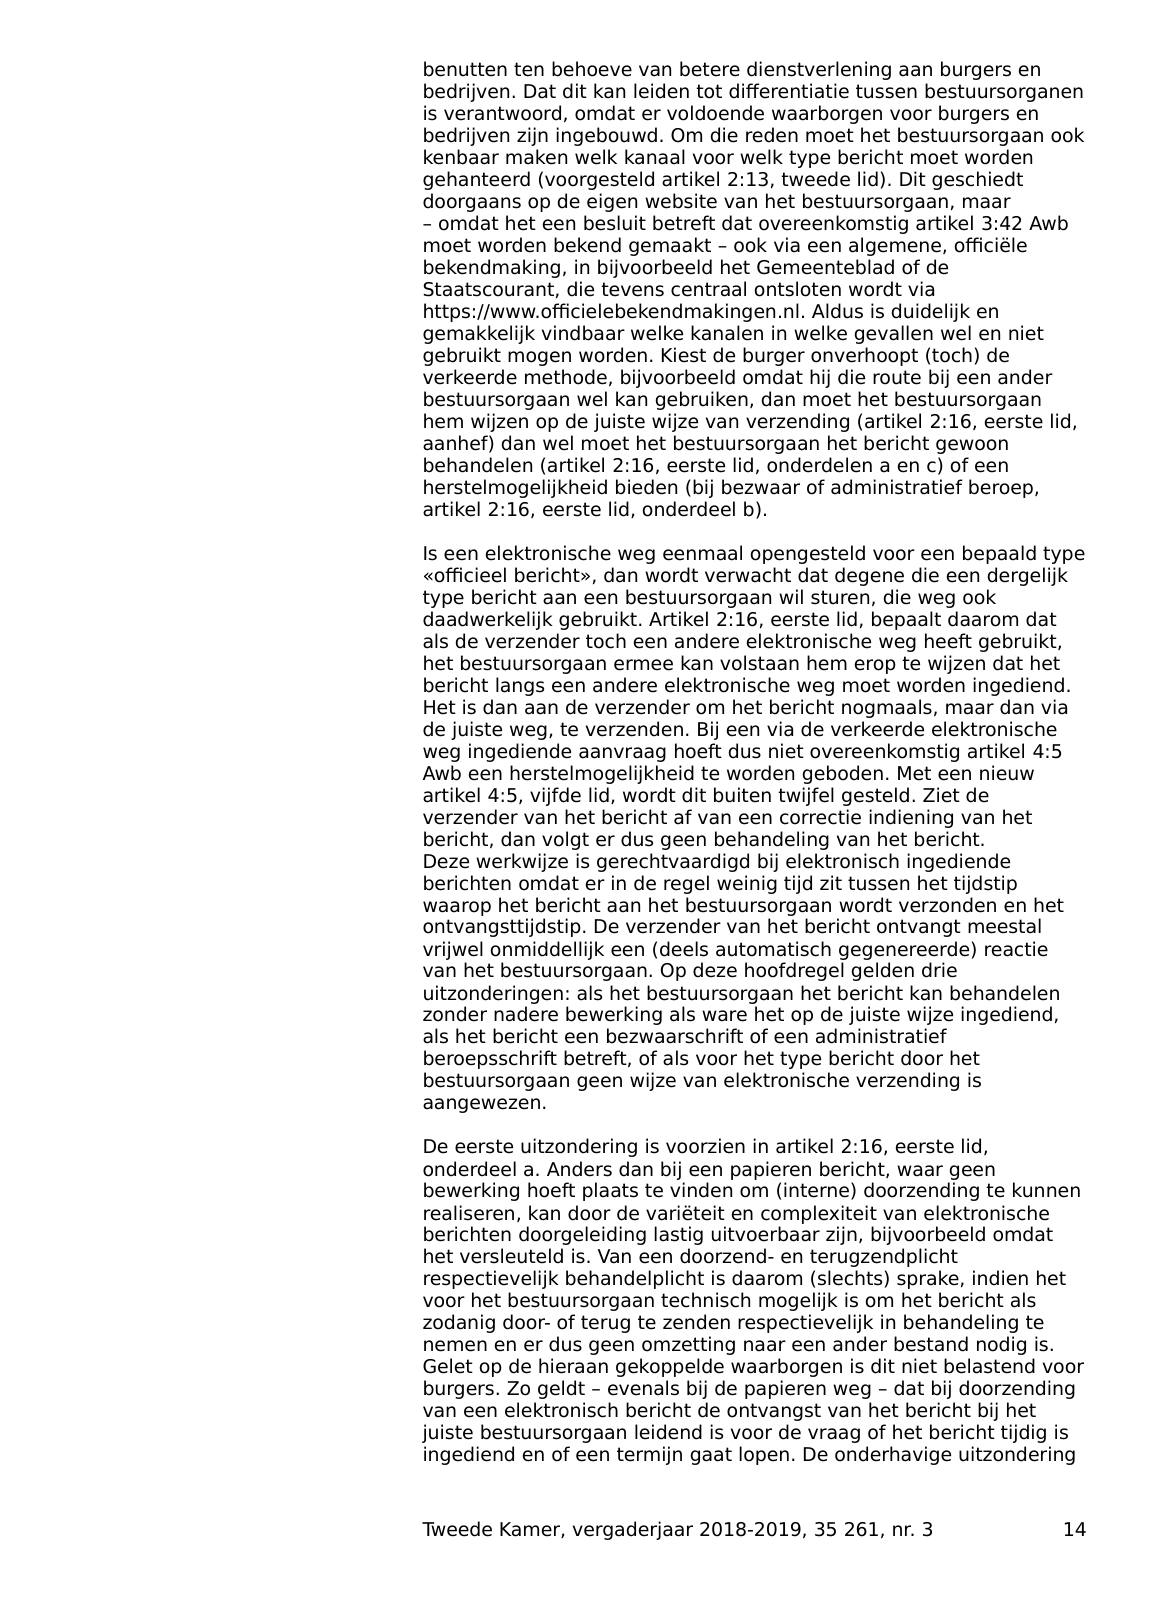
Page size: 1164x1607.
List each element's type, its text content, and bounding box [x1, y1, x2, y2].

text benutten ten behoeve van betere dienstverlening aan burgers en bedrijven. Dat dit kan leiden tot differentiatie tussen bestuursorganen is verantwoord, omdat er voldoende waarborgen voor burgers en bedrijven zijn ingebouwd. Om die reden moet het bestuursorgaan ook kenbaar maken welk kanaal voor welk type bericht moet worden gehanteerd (voorgesteld artikel 2:13, tweede lid). Dit geschiedt doorgaans op de eigen website van het bestuursorgaan, maar – omdat het een besluit betreft dat overeenkomstig artikel 3:42 Awb moet worden bekend gemaakt – ook via een algemene, officiële bekendmaking, in bijvoorbeeld het Gemeenteblad of de Staatscourant, die tevens centraal ontsloten wordt via https://www.officielebekendmakingen.nl. Aldus is duidelijk en gemakkelijk vindbaar welke kanalen in welke gevallen wel en niet gebruikt mogen worden. Kiest de burger onverhoopt (toch) de verkeerde methode, bijvoorbeeld omdat hij die route bij een ander bestuursorgaan wel kan gebruiken, dan moet het bestuursorgaan hem wijzen op de juiste wijze van verzending (artikel 2:16, eerste lid, aanhef) dan wel moet het bestuursorgaan het bericht gewoon behandelen (artikel 2:16, eerste lid, onderdelen a en c) of een herstelmogelijkheid bieden (bij bezwaar of administratief beroep, artikel 2:16, eerste lid, onderdeel b). [422, 59, 1087, 521]
text De eerste uitzondering is voorzien in artikel 2:16, eerste lid, onderdeel a. Anders dan bij een papieren bericht, waar geen bewerking hoeft plaats te vinden om (interne) doorzending te kunnen realiseren, kan door de variëteit en complexiteit van elektronische berichten doorgeleiding lastig uitvoerbaar zijn, bijvoorbeeld omdat het versleuteld is. Van een doorzend- en terugzendplicht respectievelijk behandelplicht is daarom (slechts) sprake, indien het voor het bestuursorgaan technisch mogelijk is om het bericht als zodanig door- of terug te zenden respectievelijk in behandeling te nemen en er dus geen omzetting naar een ander bestand nodig is. Gelet op de hieraan gekoppelde waarborgen is dit niet belastend voor burgers. Zo geldt – evenals bij de papieren weg – dat bij doorzending van een elektronisch bericht de ontvangst van het bericht bij het juiste bestuursorgaan leidend is voor de vraag of het bericht tijdig is ingediend en of een termijn gaat lopen. De onderhavige uitzondering [422, 1136, 1087, 1466]
text Deze werkwijze is gerechtvaardigd bij elektronisch ingediende berichten omdat er in de regel weinig tijd zit tussen het tijdstip waarop het bericht aan het bestuursorgaan wordt verzonden en het ontvangsttijdstip. De verzender van het bericht ontvangt meestal vrijwel onmiddellijk een (deels automatisch gegenereerde) reactie van het bestuursorgaan. Op deze hoofdregel gelden drie uitzonderingen: als het bestuursorgaan het bericht kan behandelen zonder nadere bewerking als ware het op de juiste wijze ingediend, als het bericht een bezwaarschrift of een administratief beroepsschrift betreft, of als voor het type bericht door het bestuursorgaan geen wijze van elektronische verzending is aangewezen. [422, 851, 1087, 1114]
text Is een elektronische weg eenmaal opengesteld voor een bepaald type «officieel bericht», dan wordt verwacht dat degene die een dergelijk type bericht aan een bestuursorgaan wil sturen, die weg ook daadwerkelijk gebruikt. Artikel 2:16, eerste lid, bepaalt daarom dat als de verzender toch een andere elektronische weg heeft gebruikt, het bestuursorgaan ermee kan volstaan hem erop te wijzen dat het bericht langs een andere elektronische weg moet worden ingediend. Het is dan aan de verzender om het bericht nogmaals, maar dan via de juiste weg, te verzenden. Bij een via de verkeerde elektronische weg ingediende aanvraag hoeft dus niet overeenkomstig artikel 4:5 Awb een herstelmogelijkheid te worden geboden. Met een nieuw artikel 4:5, vijfde lid, wordt dit buiten twijfel gesteld. Ziet de verzender van het bericht af van een correctie indiening van het bericht, dan volgt er dus geen behandeling van het bericht. [422, 543, 1087, 851]
